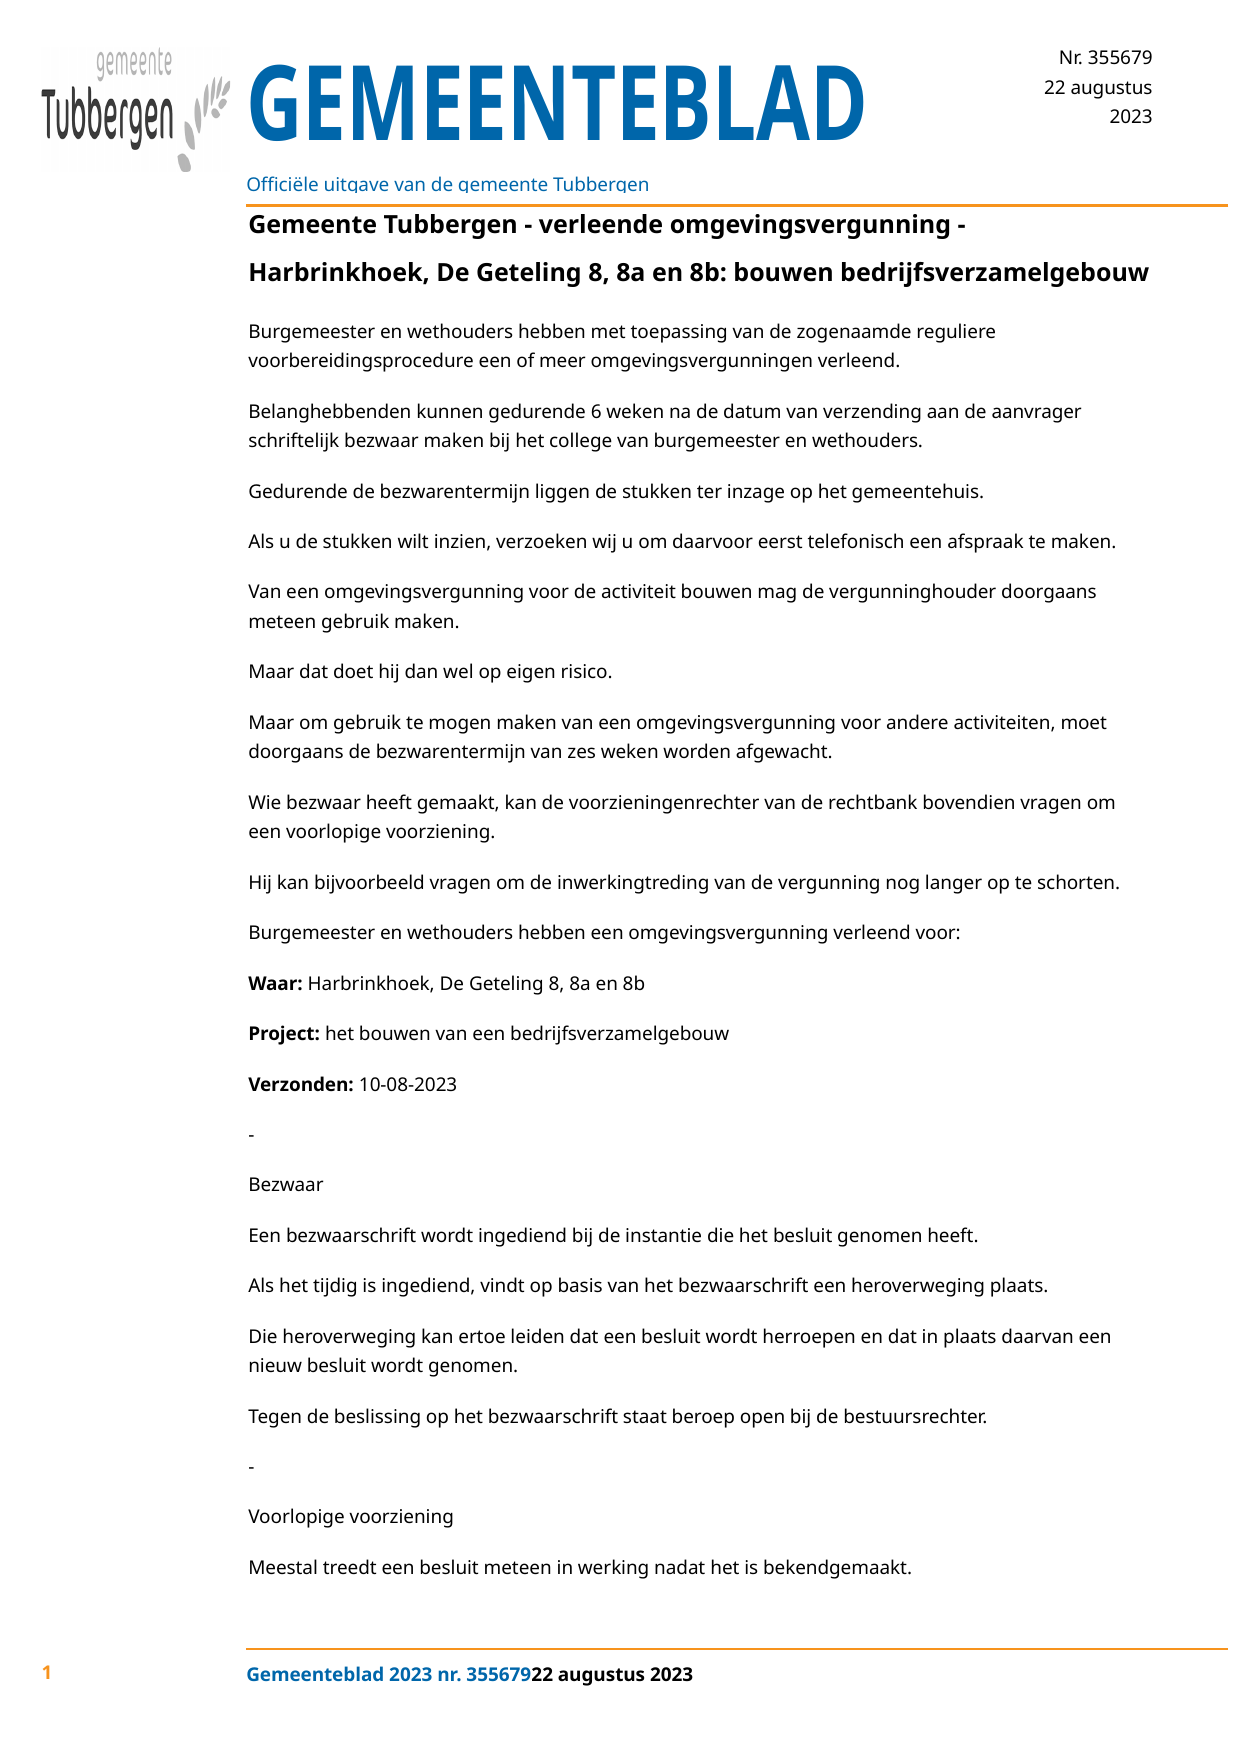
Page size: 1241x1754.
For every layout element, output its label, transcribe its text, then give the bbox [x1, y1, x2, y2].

text Gedurende de bezwarentermijn liggen de stukken ter inzage op het gemeentehuis. [248, 478, 1152, 504]
text Een bezwaarschrift wordt ingediend bij de instantie die het besluit genomen heeft. [248, 1222, 1152, 1248]
text - [248, 1453, 1152, 1479]
text Burgemeester en wethouders hebben met toepassing van de zogenaamde reguliere voorbereidingsprocedure een of meer omgevingsvergunningen verleend. [248, 318, 1152, 373]
text Burgemeester en wethouders hebben een omgevingsvergunning verleend voor: [248, 919, 1152, 945]
text Waar: Harbrinkhoek, De Geteling 8, 8a en 8b [248, 970, 1152, 996]
text Als het tijdig is ingediend, vindt op basis van het bezwaarschrift een heroverweging plaats. [248, 1272, 1152, 1298]
text - [248, 1121, 1152, 1147]
text Hij kan bijvoorbeeld vragen om de inwerkingtreding van de vergunning nog langer op te schorten. [248, 869, 1152, 895]
text Project: het bouwen van een bedrijfsverzamelgebouw [248, 1020, 1152, 1046]
text Als u de stukken wilt inzien, verzoeken wij u om daarvoor eerst telefonisch een afspraak te maken. [248, 528, 1152, 554]
text Die heroverweging kan ertoe leiden dat een besluit wordt herroepen en dat in plaats daarvan een nieuw besluit wordt genomen. [248, 1323, 1152, 1378]
text Belanghebbenden kunnen gedurende 6 weken na de datum van verzending aan de aanvrager schriftelijk bezwaar maken bij het college van burgemeester en wethouders. [248, 398, 1152, 453]
text Van een omgevingsvergunning voor de activiteit bouwen mag de vergunninghouder doorgaans meteen gebruik maken. [248, 579, 1152, 634]
text Tegen de beslissing op het bezwaarschrift staat beroep open bij de bestuursrechter. [248, 1403, 1152, 1429]
text Gemeente Tubbergen - verleende omgevingsvergunning - Harbrinkhoek, De Geteling 8, 8a en 8b: bouwen bedrijfsverzamelgebouw [248, 207, 1152, 288]
text Maar om gebruik te mogen maken van een omgevingsvergunning voor andere activiteiten, moet doorgaans de bezwarentermijn van zes weken worden afgewacht. [248, 709, 1152, 764]
text Voorlopige voorziening [248, 1504, 1152, 1529]
picture [41, 47, 231, 172]
text Wie bezwaar heeft gemaakt, kan de voorzieningenrechter van de rechtbank bovendien vragen om een voorlopige voorziening. [248, 789, 1152, 844]
text Bezwaar [248, 1172, 1152, 1197]
text Meestal treedt een besluit meteen in werking nadat het is bekendgemaakt. [248, 1554, 1152, 1580]
text Verzonden: 10-08-2023 [248, 1071, 1152, 1097]
text Maar dat doet hij dan wel op eigen risico. [248, 659, 1152, 684]
